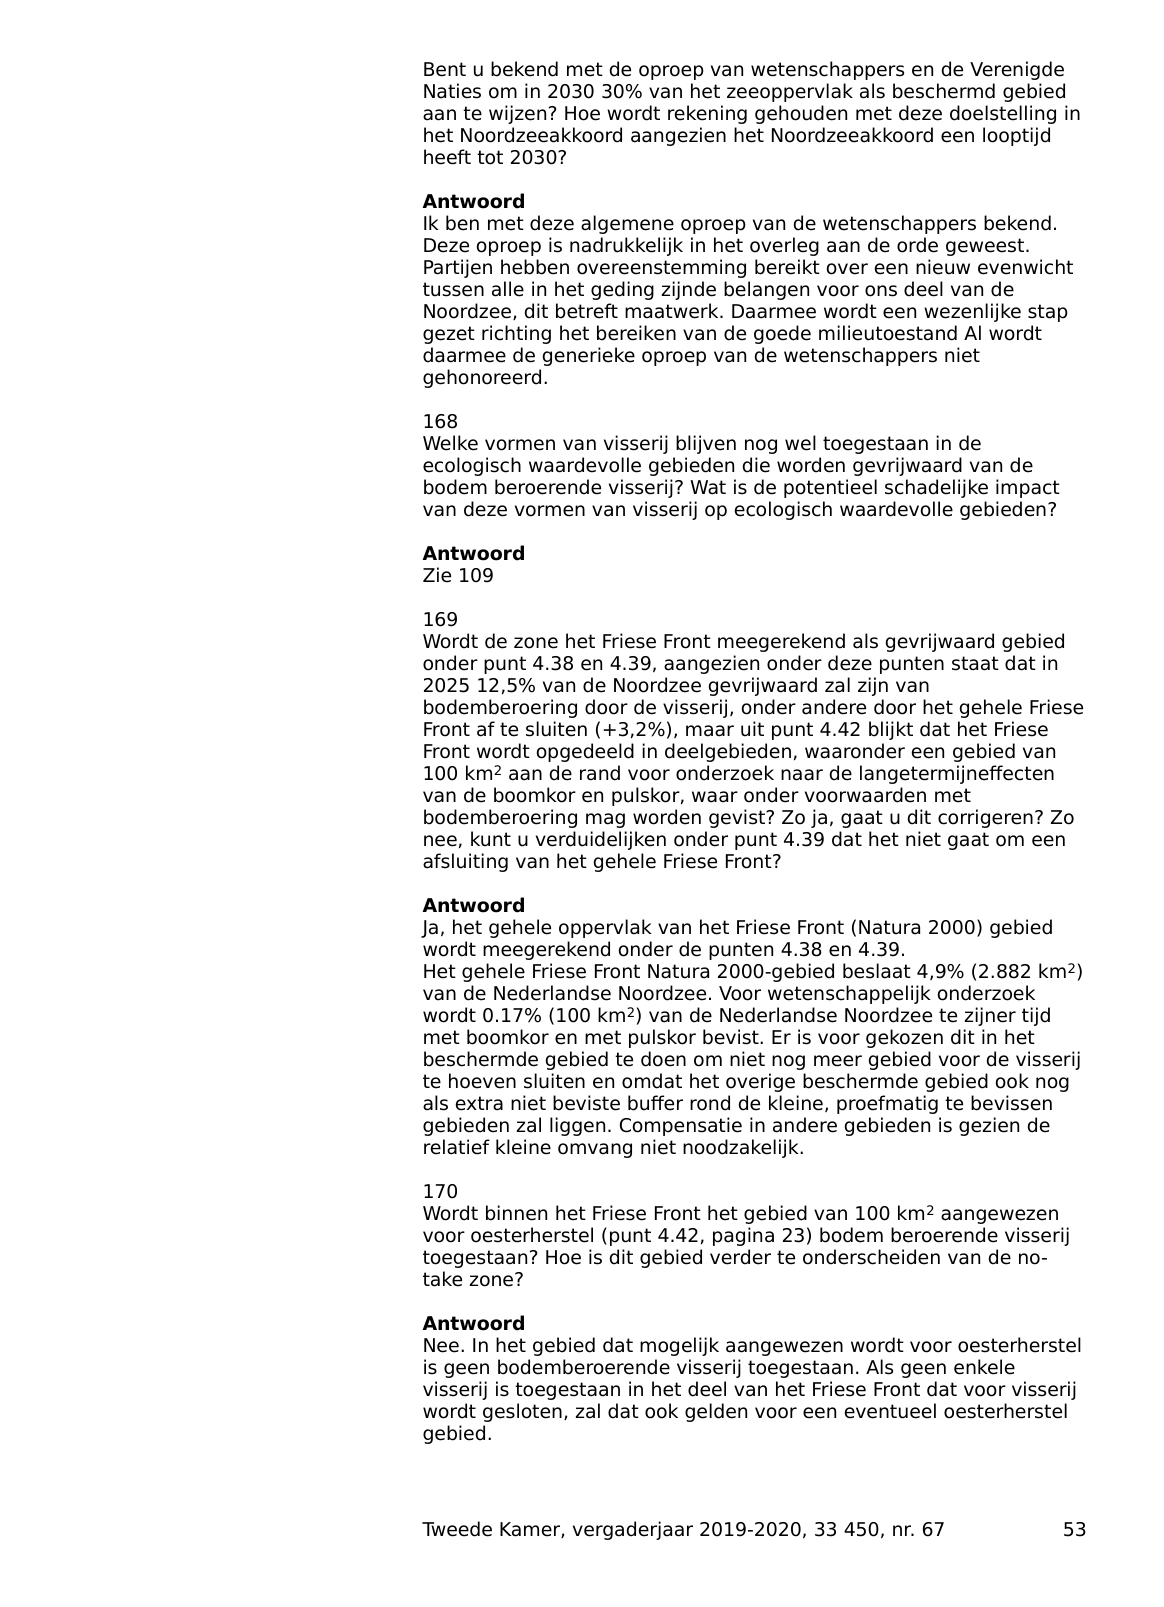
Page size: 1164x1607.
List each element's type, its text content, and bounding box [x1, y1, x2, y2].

text Ja, het gehele oppervlak van het Friese Front (Natura 2000) gebied wordt meegerekend onder de punten 4.38 en 4.39. [422, 917, 1087, 961]
text Wordt binnen het Friese Front het gebied van 100 km2 aangewezen voor oesterherstel (punt 4.42, pagina 23) bodem beroerende visserij toegestaan? Hoe is dit gebied verder te onderscheiden van de no-take zone? [422, 1203, 1087, 1291]
text Bent u bekend met de oproep van wetenschappers en de Verenigde Naties om in 2030 30% van het zeeoppervlak als beschermd gebied aan te wijzen? Hoe wordt rekening gehouden met deze doelstelling in het Noordzeeakkoord aangezien het Noordzeeakkoord een looptijd heeft tot 2030? [422, 59, 1087, 169]
text Antwoord [422, 191, 1087, 213]
text Wordt de zone het Friese Front meegerekend als gevrijwaard gebied onder punt 4.38 en 4.39, aangezien onder deze punten staat dat in 2025 12,5% van de Noordzee gevrijwaard zal zijn van bodemberoering door de visserij, onder andere door het gehele Friese Front af te sluiten (+3,2%), maar uit punt 4.42 blijkt dat het Friese Front wordt opgedeeld in deelgebieden, waaronder een gebied van 100 km2 aan de rand voor onderzoek naar de langetermijneffecten van de boomkor en pulskor, waar onder voorwaarden met bodemberoering mag worden gevist? Zo ja, gaat u dit corrigeren? Zo nee, kunt u verduidelijken onder punt 4.39 dat het niet gaat om een afsluiting van het gehele Friese Front? [422, 631, 1087, 873]
text Welke vormen van visserij blijven nog wel toegestaan in de ecologisch waardevolle gebieden die worden gevrijwaard van de bodem beroerende visserij? Wat is de potentieel schadelijke impact van deze vormen van visserij op ecologisch waardevolle gebieden? [422, 433, 1087, 521]
text 168 [422, 411, 1087, 433]
text 170 [422, 1181, 1087, 1203]
text Antwoord [422, 895, 1087, 917]
text Antwoord [422, 543, 1087, 565]
text Ik ben met deze algemene oproep van de wetenschappers bekend. Deze oproep is nadrukkelijk in het overleg aan de orde geweest. Partijen hebben overeenstemming bereikt over een nieuw evenwicht tussen alle in het geding zijnde belangen voor ons deel van de Noordzee, dit betreft maatwerk. Daarmee wordt een wezenlijke stap gezet richting het bereiken van de goede milieutoestand Al wordt daarmee de generieke oproep van de wetenschappers niet gehonoreerd. [422, 213, 1087, 389]
text Antwoord [422, 1313, 1087, 1335]
text 169 [422, 609, 1087, 631]
text Nee. In het gebied dat mogelijk aangewezen wordt voor oesterherstel is geen bodemberoerende visserij toegestaan. Als geen enkele visserij is toegestaan in het deel van het Friese Front dat voor visserij wordt gesloten, zal dat ook gelden voor een eventueel oesterherstel gebied. [422, 1335, 1087, 1445]
text Zie 109 [422, 565, 1087, 587]
text Het gehele Friese Front Natura 2000-gebied beslaat 4,9% (2.882 km2) van de Nederlandse Noordzee. Voor wetenschappelijk onderzoek wordt 0.17% (100 km2) van de Nederlandse Noordzee te zijner tijd met boomkor en met pulskor bevist. Er is voor gekozen dit in het beschermde gebied te doen om niet nog meer gebied voor de visserij te hoeven sluiten en omdat het overige beschermde gebied ook nog als extra niet beviste buffer rond de kleine, proefmatig te bevissen gebieden zal liggen. Compensatie in andere gebieden is gezien de relatief kleine omvang niet noodzakelijk. [422, 961, 1087, 1159]
